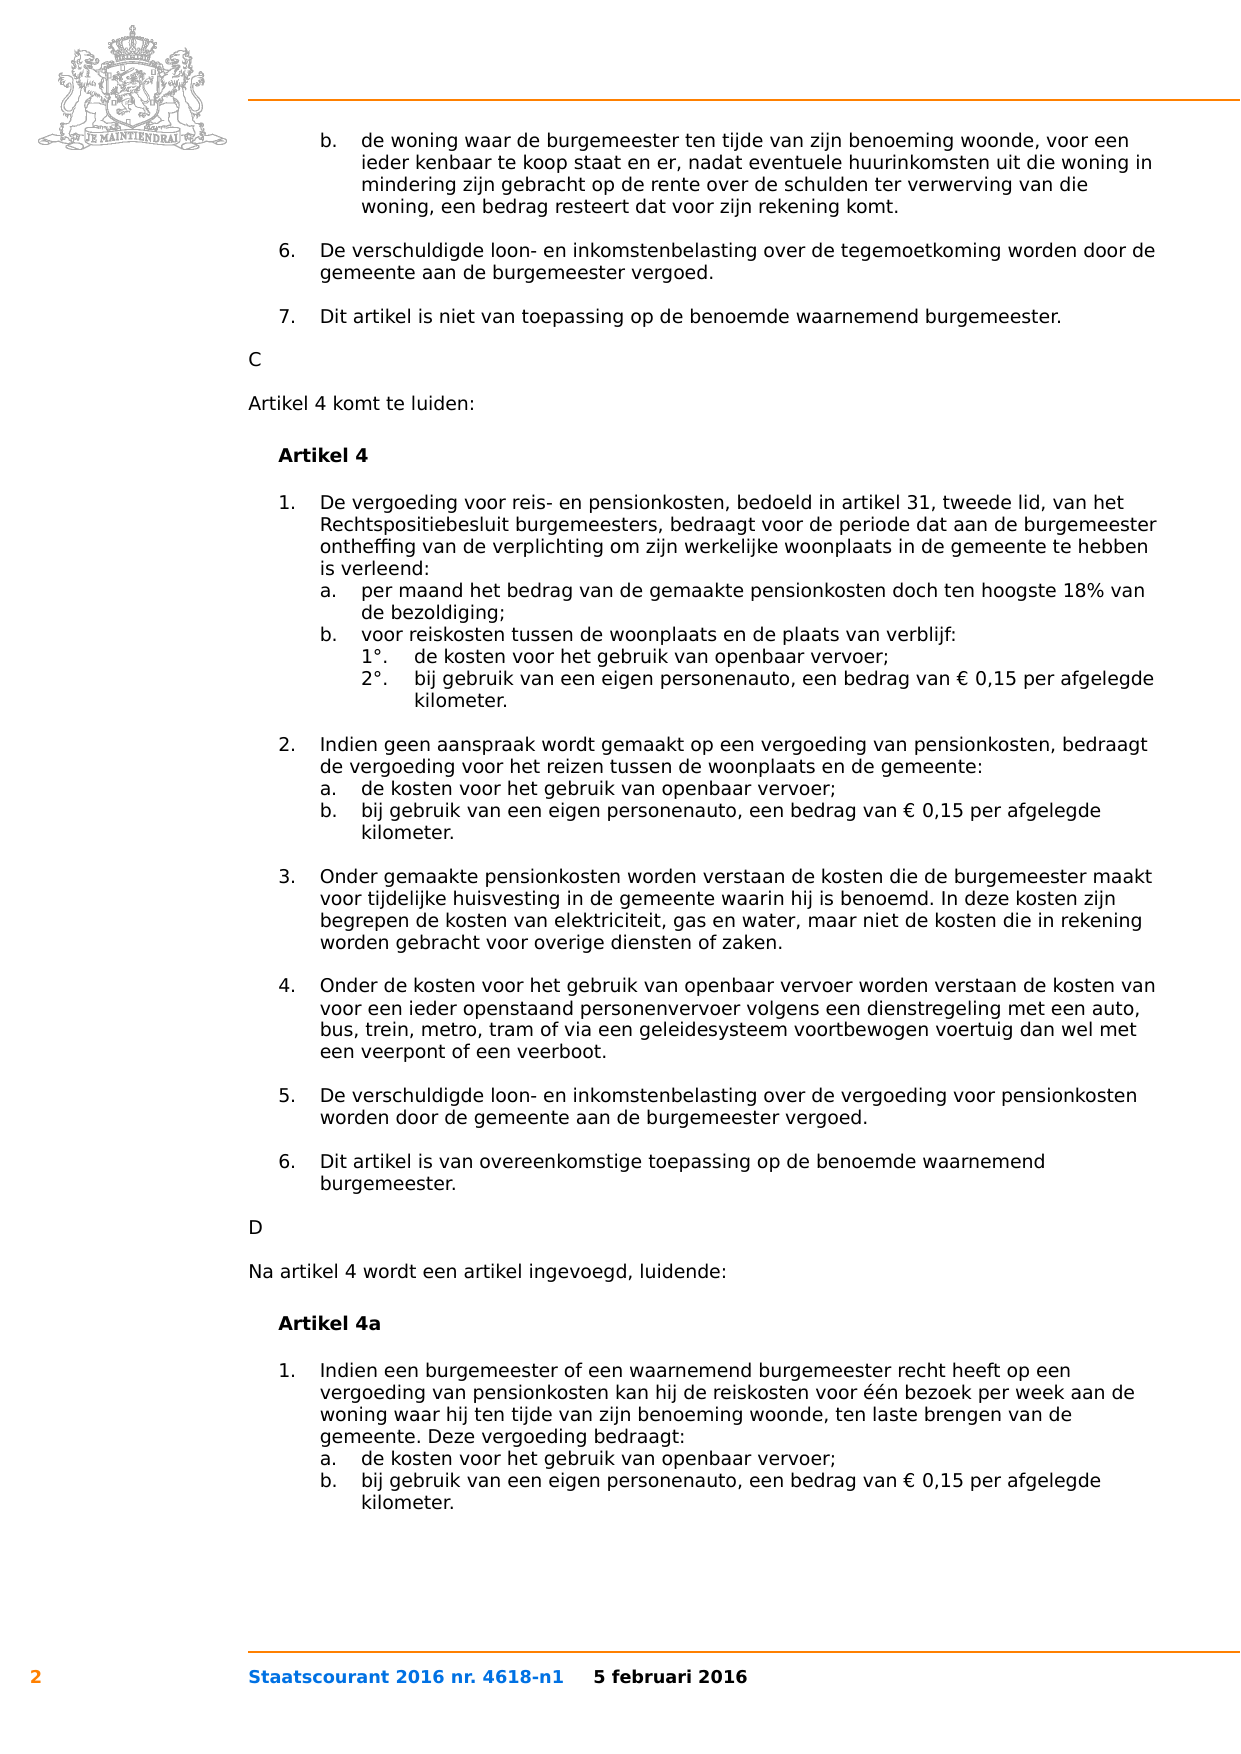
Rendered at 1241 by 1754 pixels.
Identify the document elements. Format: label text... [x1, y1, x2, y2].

text 1. Indien een burgemeester of een waarnemend burgemeester recht heeft op een vergoeding van pensionkosten kan hij de reiskosten voor één bezoek per week aan de woning waar hij ten tijde van zijn benoeming woonde, ten laste brengen van de gemeente. Deze vergoeding bedraagt: [278, 1360, 1163, 1448]
text 4. Onder de kosten voor het gebruik van openbaar vervoer worden verstaan de kosten van voor een ieder openstaand personenvervoer volgens een dienstregeling met een auto, bus, trein, metro, tram of via een geleidesysteem voortbewogen voertuig dan wel met een veerpont of een veerboot. [278, 975, 1163, 1063]
text a. de kosten voor het gebruik van openbaar vervoer; [319, 778, 1163, 800]
text 3. Onder gemaakte pensionkosten worden verstaan de kosten die de burgemeester maakt voor tijdelijke huisvesting in de gemeente waarin hij is benoemd. In deze kosten zijn begrepen de kosten van elektriciteit, gas en water, maar niet de kosten die in rekening worden gebracht voor overige diensten of zaken. [278, 866, 1163, 953]
text Artikel 4 komt te luiden: [248, 393, 1163, 415]
picture [38, 25, 227, 150]
text D [248, 1217, 1163, 1239]
text 1°. de kosten voor het gebruik van openbaar vervoer; [361, 646, 1163, 668]
text 6. Dit artikel is van overeenkomstige toepassing op de benoemde waarnemend burgemeester. [278, 1151, 1163, 1195]
text b. de woning waar de burgemeester ten tijde van zijn benoeming woonde, voor een ieder kenbaar te koop staat en er, nadat eventuele huurinkomsten uit die woning in mindering zijn gebracht op de rente over de schulden ter verwerving van die woning, een bedrag resteert dat voor zijn rekening komt. [319, 130, 1163, 218]
text 2°. bij gebruik van een eigen personenauto, een bedrag van € 0,15 per afgelegde kilometer. [361, 668, 1163, 712]
text C [248, 349, 1163, 371]
text a. per maand het bedrag van de gemaakte pensionkosten doch ten hoogste 18% van de bezoldiging; [319, 580, 1163, 624]
text 1. De vergoeding voor reis- en pensionkosten, bedoeld in artikel 31, tweede lid, van het Rechtspositiebesluit burgemeesters, bedraagt voor de periode dat aan de burgemeester ontheffing van de verplichting om zijn werkelijke woonplaats in de gemeente te hebben is verleend: [278, 492, 1163, 580]
text 2. Indien geen aanspraak wordt gemaakt op een vergoeding van pensionkosten, bedraagt de vergoeding voor het reizen tussen de woonplaats en de gemeente: [278, 734, 1163, 778]
text a. de kosten voor het gebruik van openbaar vervoer; [319, 1448, 1163, 1469]
text 7. Dit artikel is niet van toepassing op de benoemde waarnemend burgemeester. [278, 306, 1163, 327]
text b. bij gebruik van een eigen personenauto, een bedrag van € 0,15 per afgelegde kilometer. [319, 1469, 1163, 1513]
text 6. De verschuldigde loon- en inkomstenbelasting over de tegemoetkoming worden door de gemeente aan de burgemeester vergoed. [278, 240, 1163, 284]
text b. bij gebruik van een eigen personenauto, een bedrag van € 0,15 per afgelegde kilometer. [319, 800, 1163, 844]
text Na artikel 4 wordt een artikel ingevoegd, luidende: [248, 1261, 1163, 1283]
text b. voor reiskosten tussen de woonplaats en de plaats van verblijf: [319, 624, 1163, 646]
subtitle Artikel 4 [278, 445, 1163, 467]
text 5. De verschuldigde loon- en inkomstenbelasting over de vergoeding voor pensionkosten worden door de gemeente aan de burgemeester vergoed. [278, 1085, 1163, 1129]
subtitle Artikel 4a [278, 1313, 1163, 1335]
